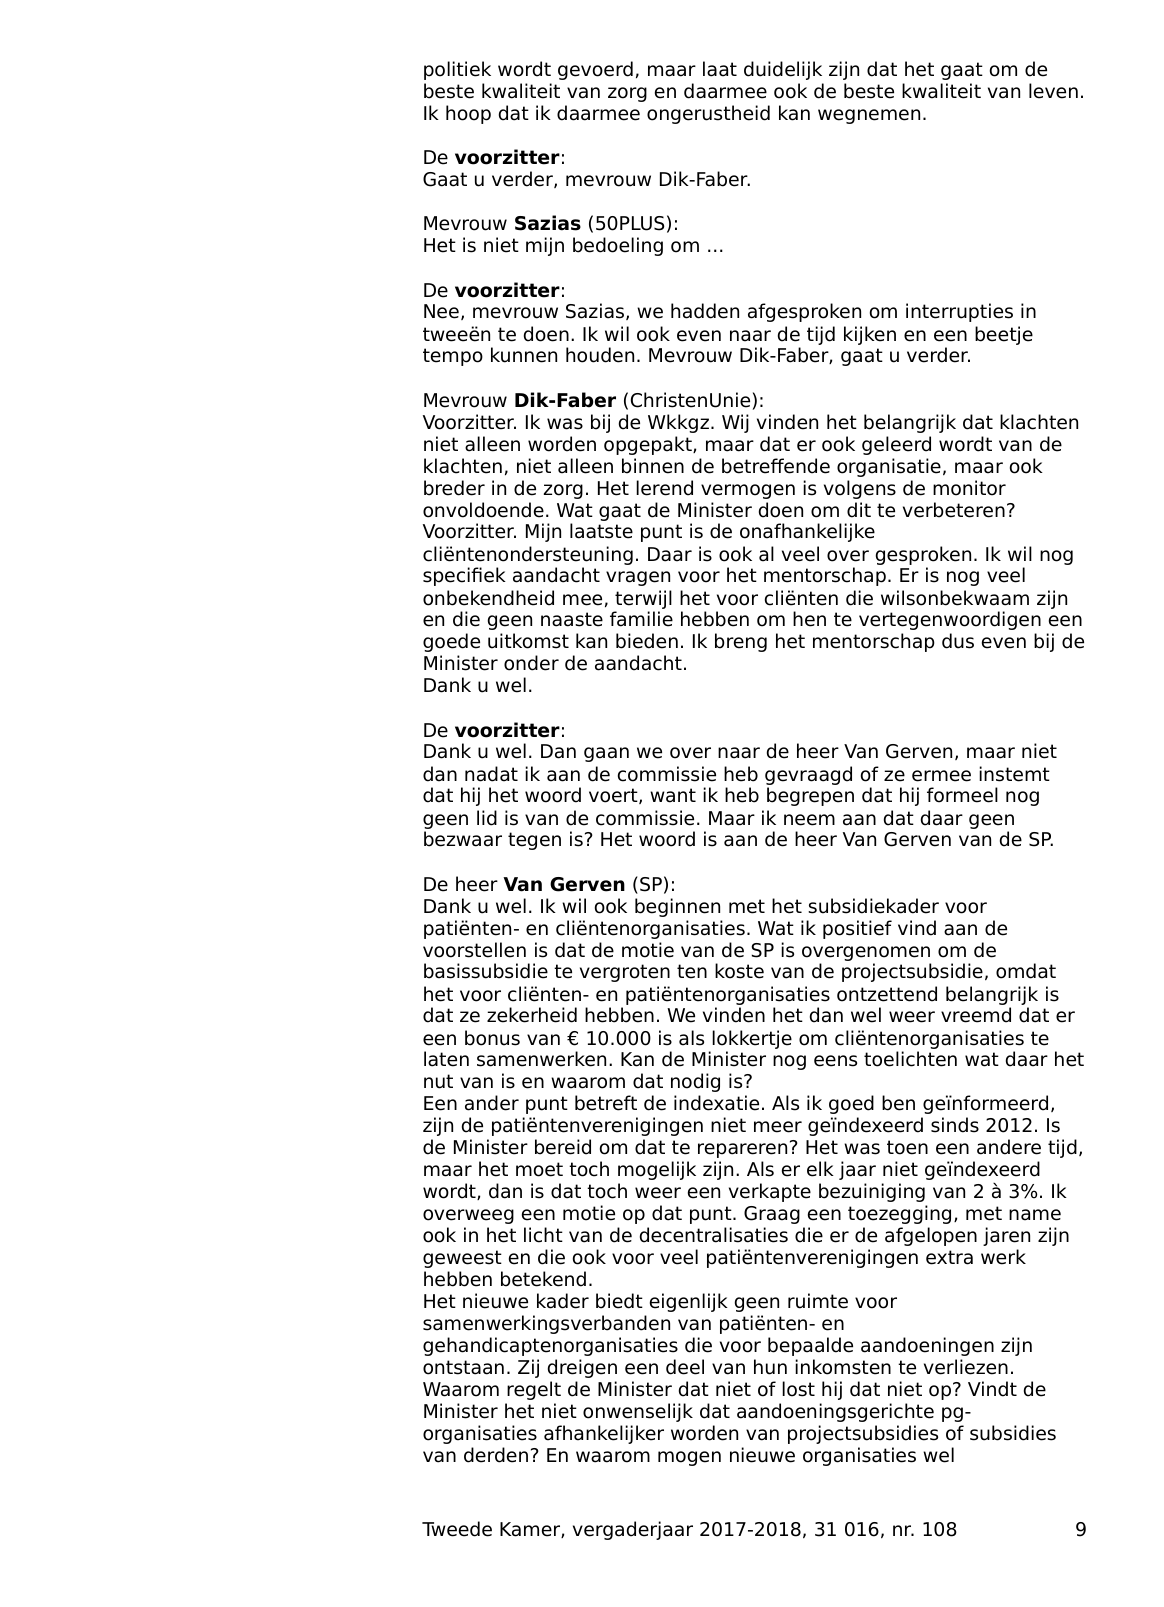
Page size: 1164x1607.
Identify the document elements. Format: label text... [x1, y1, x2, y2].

text Een ander punt betreft de indexatie. Als ik goed ben geïnformeerd, zijn de patiëntenverenigingen niet meer geïndexeerd sinds 2012. Is de Minister bereid om dat te repareren? Het was toen een andere tijd, maar het moet toch mogelijk zijn. Als er elk jaar niet geïndexeerd wordt, dan is dat toch weer een verkapte bezuiniging van 2 à 3%. Ik overweeg een motie op dat punt. Graag een toezegging, met name ook in het licht van de decentralisaties die er de afgelopen jaren zijn geweest en die ook voor veel patiëntenverenigingen extra werk hebben betekend. [422, 1093, 1087, 1291]
text Het nieuwe kader biedt eigenlijk geen ruimte voor samenwerkingsverbanden van patiënten- en gehandicaptenorganisaties die voor bepaalde aandoeningen zijn ontstaan. Zij dreigen een deel van hun inkomsten te verliezen. Waarom regelt de Minister dat niet of lost hij dat niet op? Vindt de Minister het niet onwenselijk dat aandoeningsgerichte pg-organisaties afhankelijker worden van projectsubsidies of subsidies van derden? En waarom mogen nieuwe organisaties wel [422, 1291, 1087, 1467]
text Nee, mevrouw Sazias, we hadden afgesproken om interrupties in tweeën te doen. Ik wil ook even naar de tijd kijken en een beetje tempo kunnen houden. Mevrouw Dik-Faber, gaat u verder. [422, 301, 1087, 367]
text De voorzitter: [422, 719, 1087, 741]
text De heer Van Gerven (SP): [422, 873, 1087, 896]
text Dank u wel. Ik wil ook beginnen met het subsidiekader voor patiënten- en cliëntenorganisaties. Wat ik positief vind aan de voorstellen is dat de motie van de SP is overgenomen om de basissubsidie te vergroten ten koste van de projectsubsidie, omdat het voor cliënten- en patiëntenorganisaties ontzettend belangrijk is dat ze zekerheid hebben. We vinden het dan wel weer vreemd dat er een bonus van € 10.000 is als lokkertje om cliëntenorganisaties te laten samenwerken. Kan de Minister nog eens toelichten wat daar het nut van is en waarom dat nodig is? [422, 896, 1087, 1093]
text Dank u wel. Dan gaan we over naar de heer Van Gerven, maar niet dan nadat ik aan de commissie heb gevraagd of ze ermee instemt dat hij het woord voert, want ik heb begrepen dat hij formeel nog geen lid is van de commissie. Maar ik neem aan dat daar geen bezwaar tegen is? Het woord is aan de heer Van Gerven van de SP. [422, 741, 1087, 851]
text Gaat u verder, mevrouw Dik-Faber. [422, 169, 1087, 191]
text De voorzitter: [422, 279, 1087, 301]
text Voorzitter. Mijn laatste punt is de onafhankelijke cliëntenondersteuning. Daar is ook al veel over gesproken. Ik wil nog specifiek aandacht vragen voor het mentorschap. Er is nog veel onbekendheid mee, terwijl het voor cliënten die wilsonbekwaam zijn en die geen naaste familie hebben om hen te vertegenwoordigen een goede uitkomst kan bieden. Ik breng het mentorschap dus even bij de Minister onder de aandacht. [422, 521, 1087, 675]
text Voorzitter. Ik was bij de Wkkgz. Wij vinden het belangrijk dat klachten niet alleen worden opgepakt, maar dat er ook geleerd wordt van de klachten, niet alleen binnen de betreffende organisatie, maar ook breder in de zorg. Het lerend vermogen is volgens de monitor onvoldoende. Wat gaat de Minister doen om dit te verbeteren? [422, 412, 1087, 521]
text Mevrouw Sazias (50PLUS): [422, 213, 1087, 235]
text Mevrouw Dik-Faber (ChristenUnie): [422, 389, 1087, 412]
text De voorzitter: [422, 147, 1087, 169]
text Dank u wel. [422, 675, 1087, 697]
text Het is niet mijn bedoeling om ... [422, 235, 1087, 257]
text politiek wordt gevoerd, maar laat duidelijk zijn dat het gaat om de beste kwaliteit van zorg en daarmee ook de beste kwaliteit van leven. Ik hoop dat ik daarmee ongerustheid kan wegnemen. [422, 59, 1087, 125]
